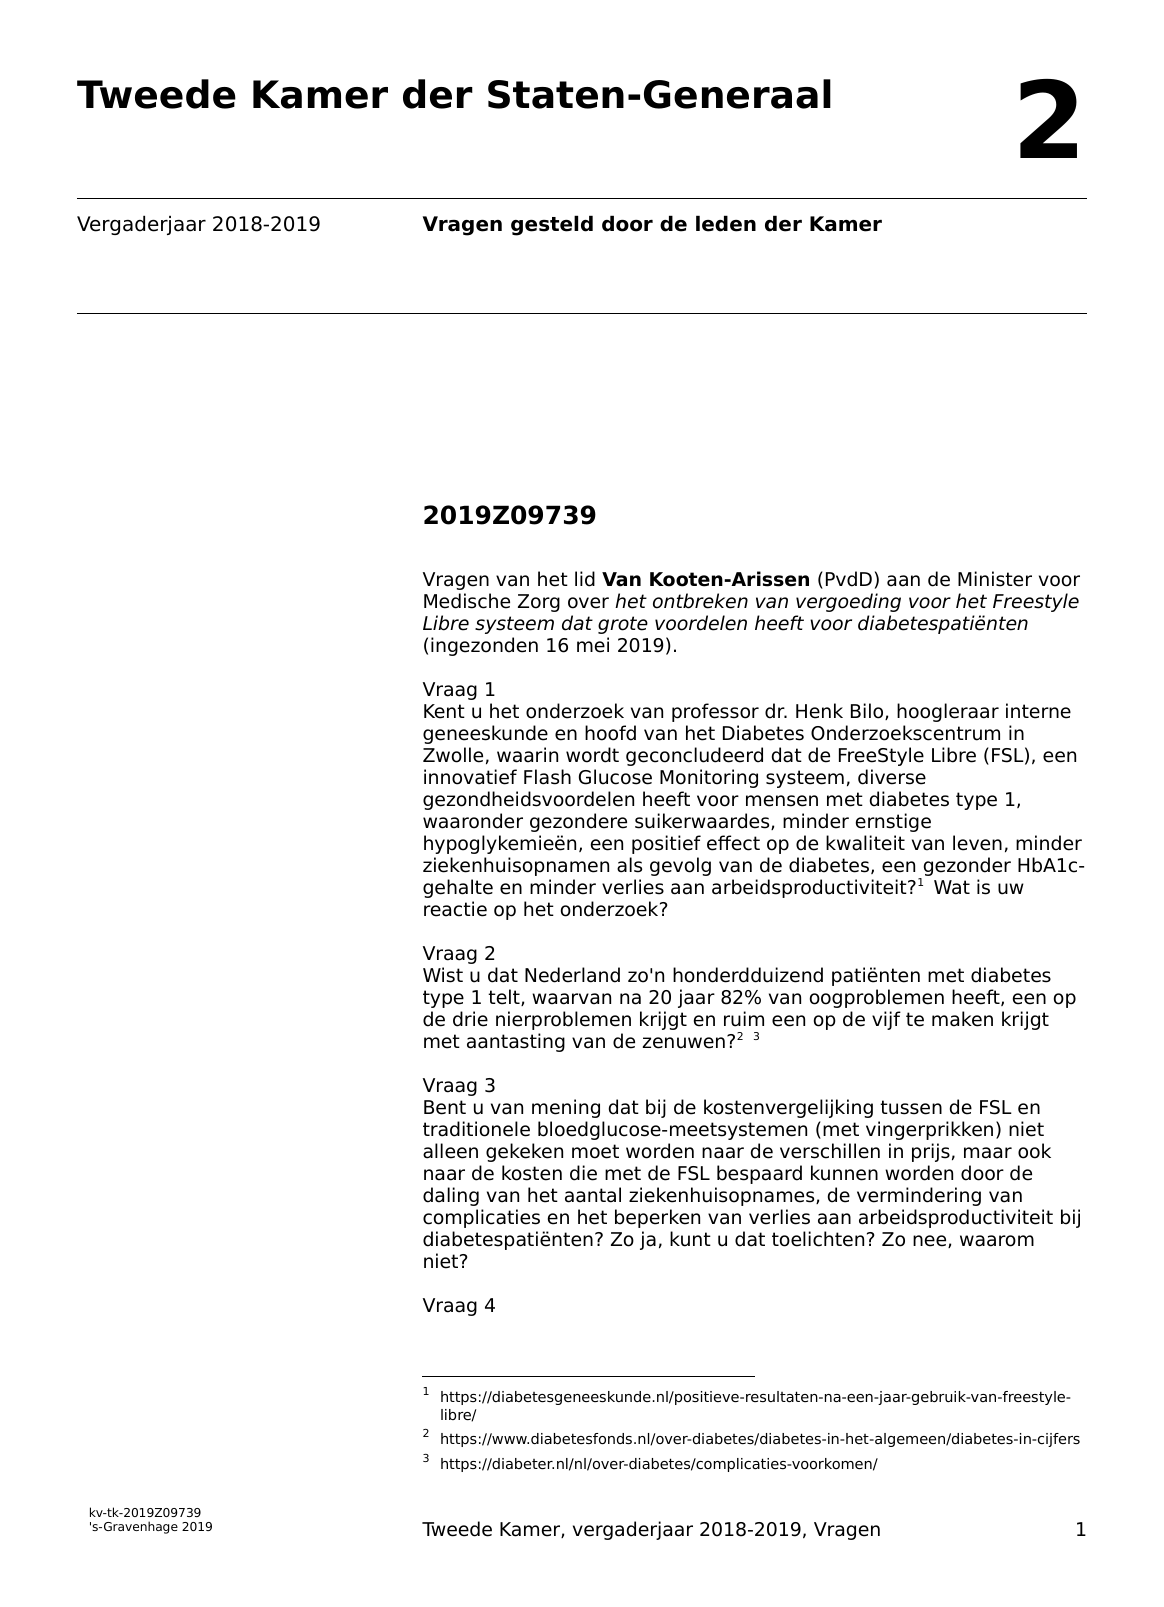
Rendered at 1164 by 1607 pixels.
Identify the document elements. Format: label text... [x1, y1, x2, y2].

text Vraag 4 [422, 1295, 1087, 1317]
table_header 2 [886, 59, 1087, 198]
text Vraag 1 [422, 679, 1087, 701]
text Vragen van het lid Van Kooten-Arissen (PvdD) aan de Minister voor Medische Zorg over het ontbreken van vergoeding voor het Freestyle Libre systeem dat grote voordelen heeft voor diabetespatiënten (ingezonden 16 mei 2019). [422, 569, 1087, 657]
text https://diabetesgeneeskunde.nl/positieve-resultaten-na-een-jaar-gebruik-van-freestyle-libre/ [422, 1385, 1087, 1424]
text https://diabeter.nl/nl/over-diabetes/complicaties-voorkomen/ [422, 1452, 1087, 1474]
text Wist u dat Nederland zo'n honderdduizend patiënten met diabetes type 1 telt, waarvan na 20 jaar 82% van oogproblemen heeft, een op de drie nierproblemen krijgt en ruim een op de vijf te maken krijgt met aantasting van de zenuwen? [422, 965, 1087, 1053]
text Bent u van mening dat bij de kostenvergelijking tussen de FSL en traditionele bloedglucose-meetsystemen (met vingerprikken) niet alleen gekeken moet worden naar de verschillen in prijs, maar ook naar de kosten die met de FSL bespaard kunnen worden door de daling van het aantal ziekenhuisopnames, de vermindering van complicaties en het beperken van verlies aan arbeidsproductiviteit bij diabetespatiënten? Zo ja, kunt u dat toelichten? Zo nee, waarom niet? [422, 1097, 1087, 1273]
table_header Tweede Kamer der Staten-Generaal [77, 59, 886, 198]
table_cell Vragen gesteld door de leden der Kamer [422, 199, 1087, 313]
text Kent u het onderzoek van professor dr. Henk Bilo, hoogleraar interne geneeskunde en hoofd van het Diabetes Onderzoekscentrum in Zwolle, waarin wordt geconcludeerd dat de FreeStyle Libre (FSL), een innovatief Flash Glucose Monitoring systeem, diverse gezondheidsvoordelen heeft voor mensen met diabetes type 1, waaronder gezondere suikerwaardes, minder ernstige hypoglykemieën, een positief effect op de kwaliteit van leven, minder ziekenhuisopnamen als gevolg van de diabetes, een gezonder HbA1c-gehalte en minder verlies aan arbeidsproductiviteit? Wat is uw reactie op het onderzoek? [422, 701, 1087, 921]
text Vraag 2 [422, 943, 1087, 965]
text Vraag 3 [422, 1075, 1087, 1097]
text https://www.diabetesfonds.nl/over-diabetes/diabetes-in-het-algemeen/diabetes-in-cijfers [422, 1427, 1087, 1449]
text kv-tk-2019Z09739 [88, 1506, 323, 1520]
text 's-Gravenhage 2019 [88, 1520, 323, 1534]
table_cell Vergaderjaar 2018-2019 [77, 199, 422, 313]
text 2019Z09739 [422, 501, 1087, 531]
